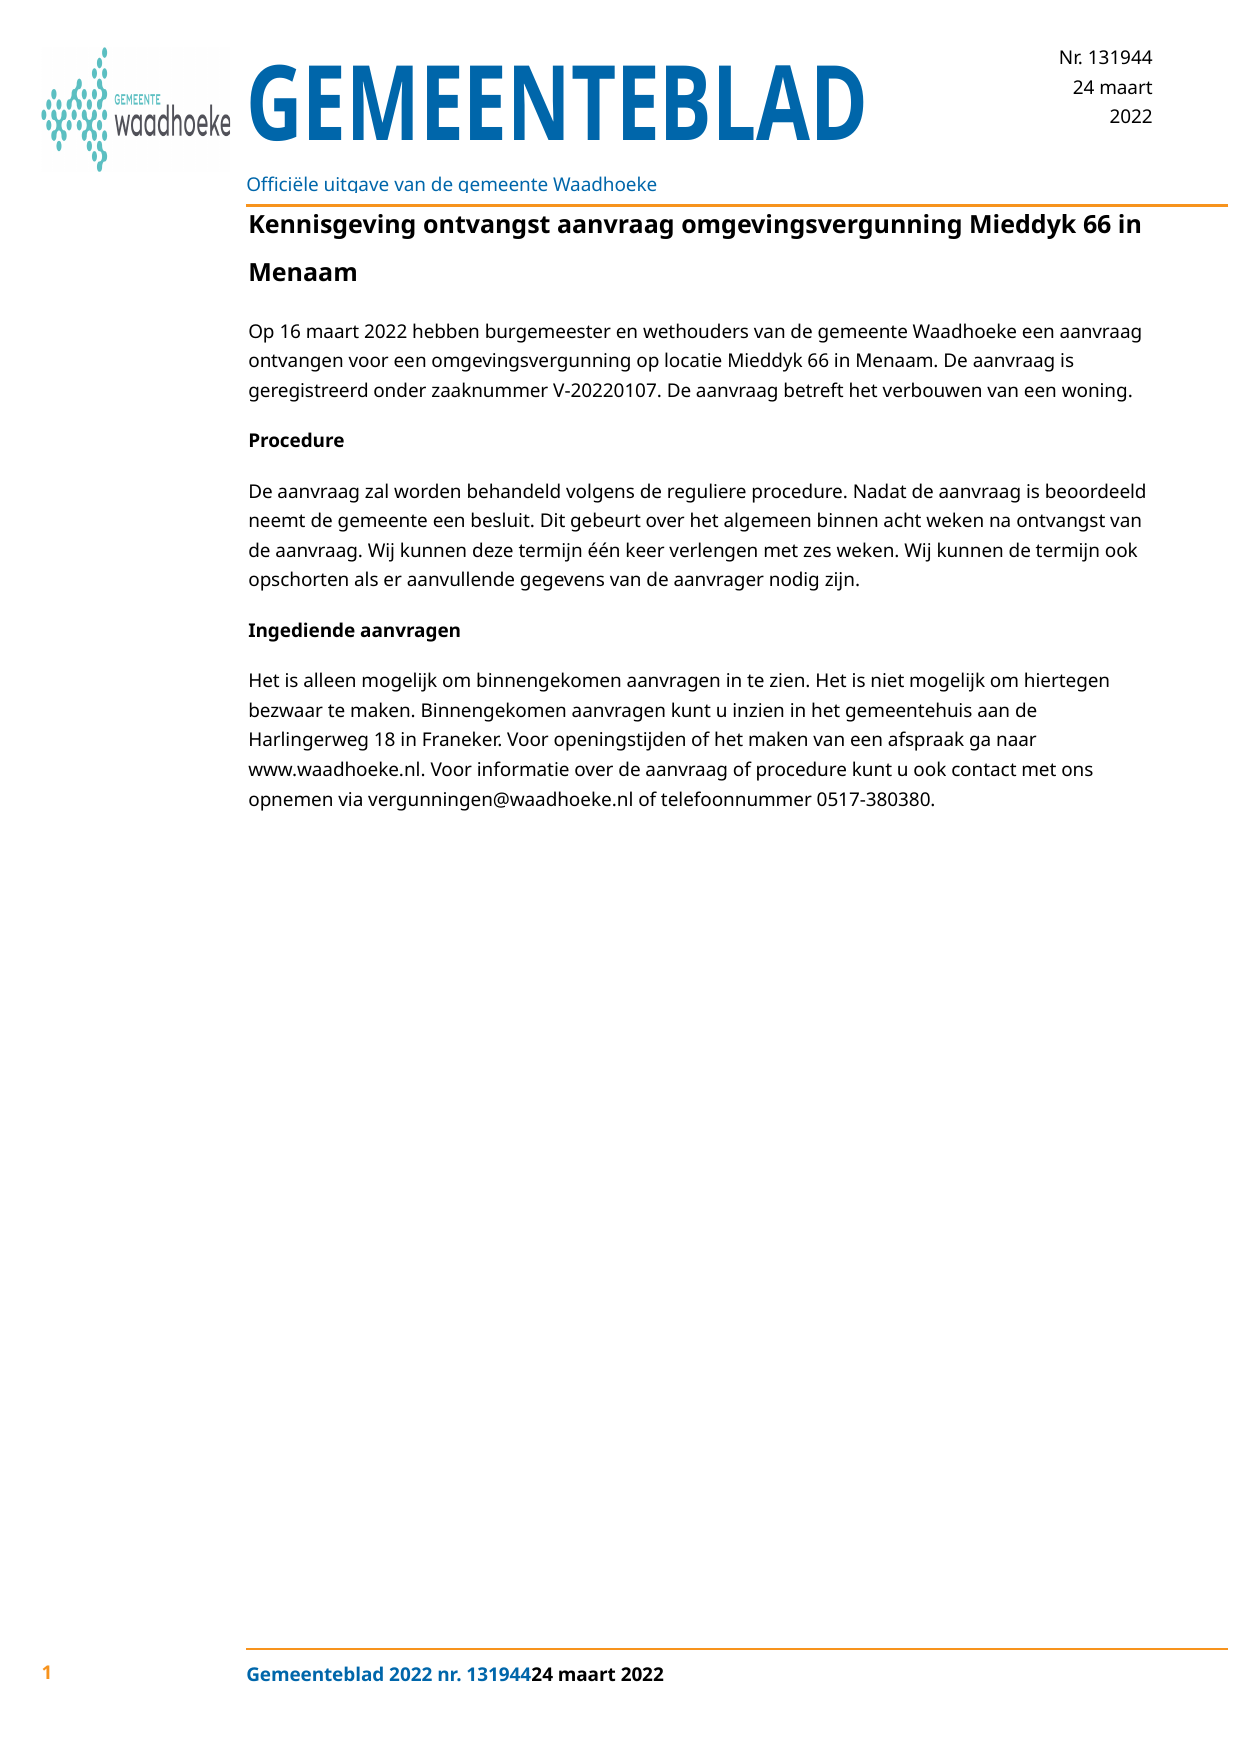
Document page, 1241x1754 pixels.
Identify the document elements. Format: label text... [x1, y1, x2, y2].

text Kennisgeving ontvangst aanvraag omgevingsvergunning Mieddyk 66 in Menaam [248, 207, 1152, 288]
text Op 16 maart 2022 hebben burgemeester en wethouders van de gemeente Waadhoeke een aanvraag ontvangen voor een omgevingsvergunning op locatie Mieddyk 66 in Menaam. De aanvraag is geregistreerd onder zaaknummer V-20220107. De aanvraag betreft het verbouwen van een woning. [248, 318, 1152, 403]
picture [41, 47, 231, 172]
text Procedure [248, 427, 1152, 453]
text Ingediende aanvragen [248, 617, 1152, 643]
text De aanvraag zal worden behandeld volgens de reguliere procedure. Nadat de aanvraag is beoordeeld neemt de gemeente een besluit. Dit gebeurt over het algemeen binnen acht weken na ontvangst van de aanvraag. Wij kunnen deze termijn één keer verlengen met zes weken. Wij kunnen de termijn ook opschorten als er aanvullende gegevens van de aanvrager nodig zijn. [248, 478, 1152, 592]
text Het is alleen mogelijk om binnengekomen aanvragen in te zien. Het is niet mogelijk om hiertegen bezwaar te maken. Binnengekomen aanvragen kunt u inzien in het gemeentehuis aan de Harlingerweg 18 in Franeker. Voor openingstijden of het maken van een afspraak ga naar www.waadhoeke.nl. Voor informatie over de aanvraag of procedure kunt u ook contact met ons opnemen via vergunningen@waadhoeke.nl of telefoonnummer 0517-380380. [248, 667, 1152, 812]
